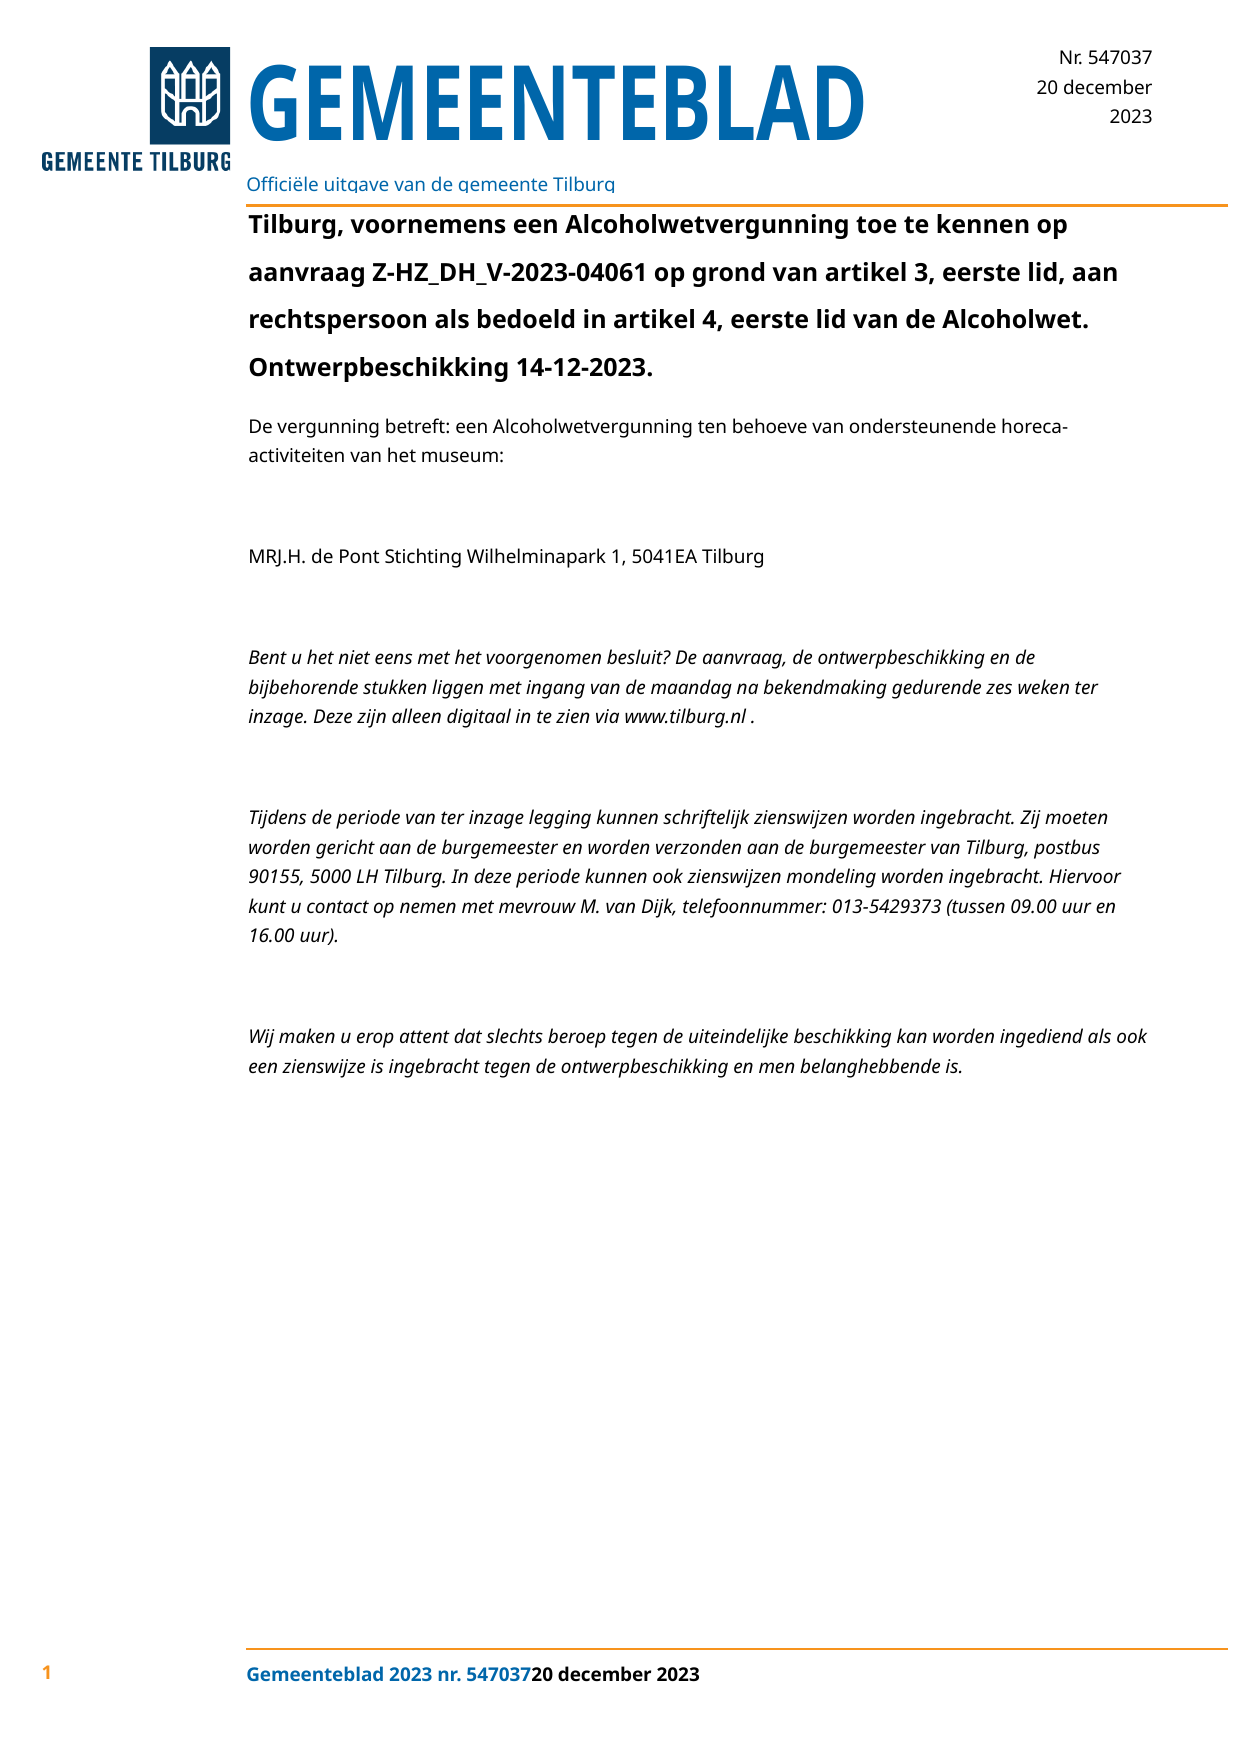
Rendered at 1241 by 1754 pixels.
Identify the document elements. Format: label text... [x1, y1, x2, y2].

picture [41, 47, 231, 172]
text Tijdens de periode van ter inzage legging kunnen schriftelijk zienswijzen worden ingebracht. Zij moeten worden gericht aan de burgemeester en worden verzonden aan de burgemeester van Tilburg, postbus 90155, 5000 LH Tilburg. In deze periode kunnen ook zienswijzen mondeling worden ingebracht. Hiervoor kunt u contact op nemen met mevrouw M. van Dijk, telefoonnummer: 013-5429373 (tussen 09.00 uur en 16.00 uur). [248, 804, 1152, 948]
text Wij maken u erop attent dat slechts beroep tegen de uiteindelijke beschikking kan worden ingediend als ook een zienswijze is ingebracht tegen de ontwerpbeschikking en men belanghebbende is. [248, 1023, 1152, 1079]
text MRJ.H. de Pont Stichting Wilhelminapark 1, 5041EA Tilburg [248, 543, 1152, 569]
text Bent u het niet eens met het voorgenomen besluit? De aanvraag, de ontwerpbeschikking en de bijbehorende stukken liggen met ingang van de maandag na bekendmaking gedurende zes weken ter inzage. Deze zijn alleen digitaal in te zien via www.tilburg.nl . [248, 644, 1152, 729]
text Tilburg, voornemens een Alcoholwetvergunning toe te kennen op aanvraag Z-HZ_DH_V-2023-04061 op grond van artikel 3, eerste lid, aan rechtspersoon als bedoeld in artikel 4, eerste lid van de Alcoholwet. Ontwerpbeschikking 14-12-2023. [248, 207, 1152, 384]
text De vergunning betreft: een Alcoholwetvergunning ten behoeve van ondersteunende horeca-activiteiten van het museum: [248, 413, 1152, 468]
